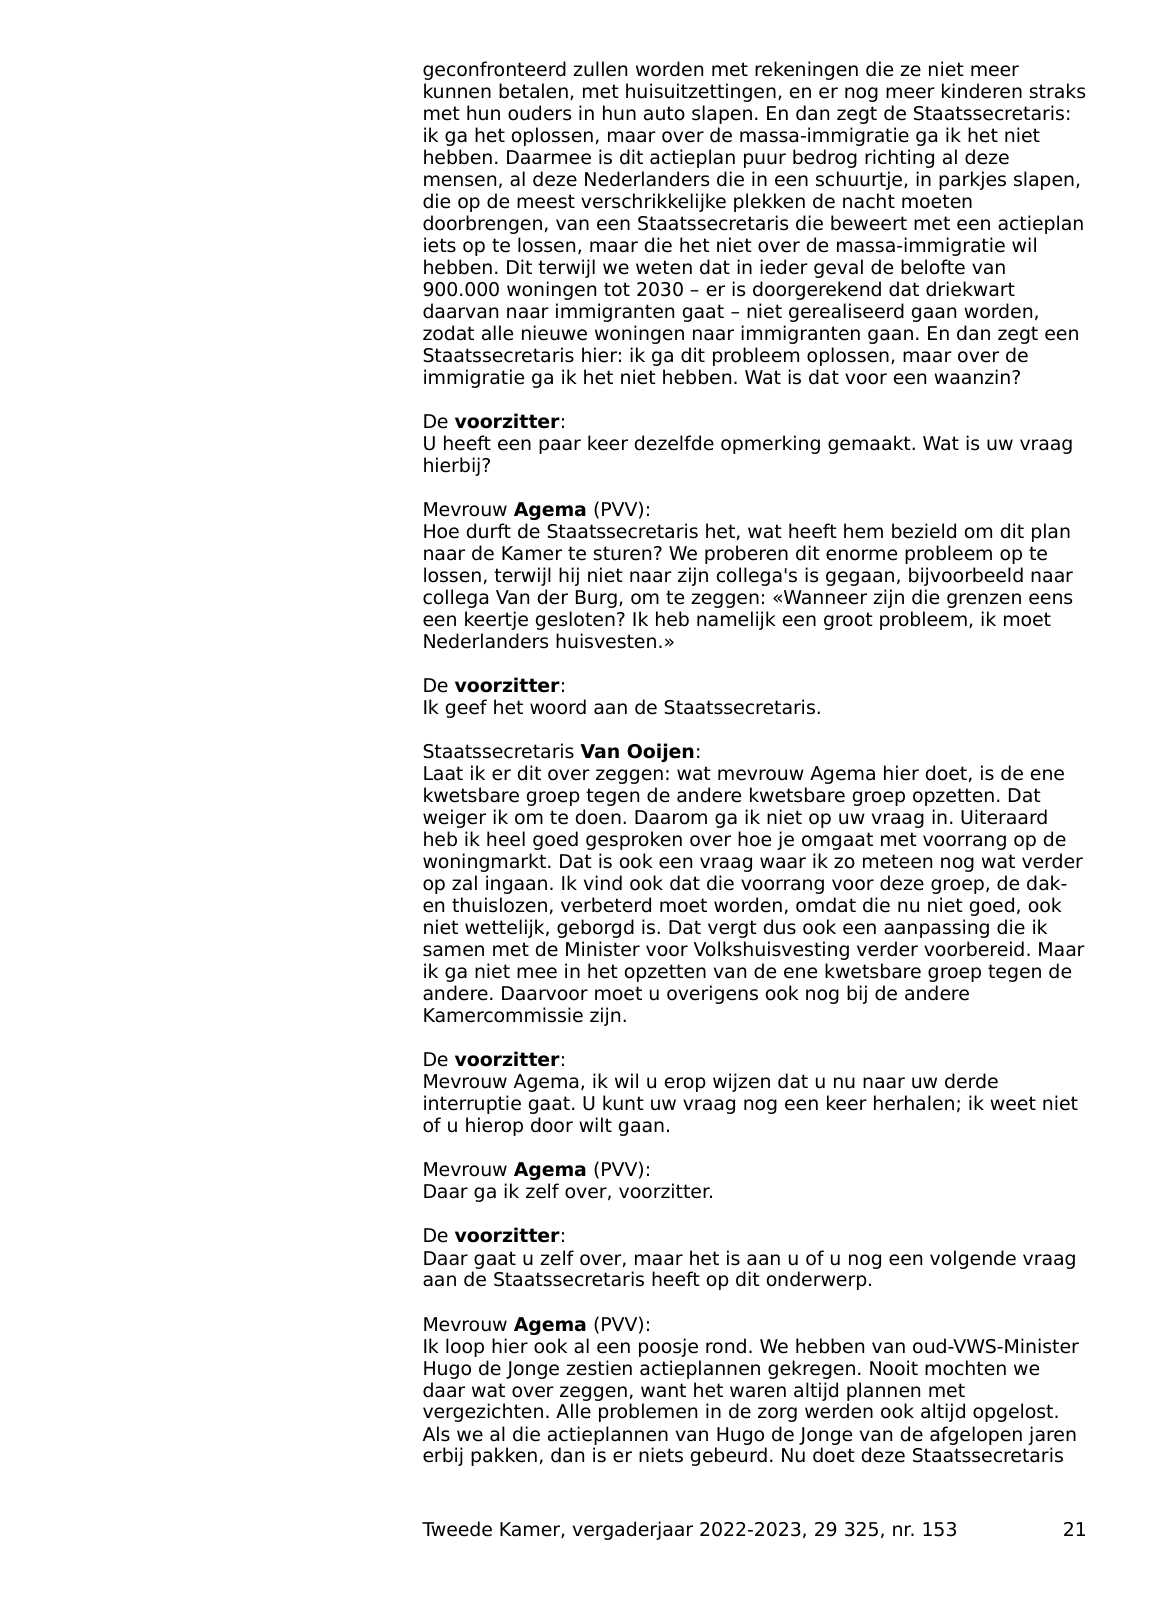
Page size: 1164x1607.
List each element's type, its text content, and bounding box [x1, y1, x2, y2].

text Ik loop hier ook al een poosje rond. We hebben van oud-VWS-Minister Hugo de Jonge zestien actieplannen gekregen. Nooit mochten we daar wat over zeggen, want het waren altijd plannen met vergezichten. Alle problemen in de zorg werden ook altijd opgelost. Als we al die actieplannen van Hugo de Jonge van de afgelopen jaren erbij pakken, dan is er niets gebeurd. Nu doet deze Staatssecretaris [422, 1336, 1087, 1467]
text De voorzitter: [422, 1049, 1087, 1071]
text geconfronteerd zullen worden met rekeningen die ze niet meer kunnen betalen, met huisuitzettingen, en er nog meer kinderen straks met hun ouders in hun auto slapen. En dan zegt de Staatssecretaris: ik ga het oplossen, maar over de massa-immigratie ga ik het niet hebben. Daarmee is dit actieplan puur bedrog richting al deze mensen, al deze Nederlanders die in een schuurtje, in parkjes slapen, die op de meest verschrikkelijke plekken de nacht moeten doorbrengen, van een Staatssecretaris die beweert met een actieplan iets op te lossen, maar die het niet over de massa-immigratie wil hebben. Dit terwijl we weten dat in ieder geval de belofte van 900.000 woningen tot 2030 – er is doorgerekend dat driekwart daarvan naar immigranten gaat – niet gerealiseerd gaan worden, zodat alle nieuwe woningen naar immigranten gaan. En dan zegt een Staatssecretaris hier: ik ga dit probleem oplossen, maar over de immigratie ga ik het niet hebben. Wat is dat voor een waanzin? [422, 59, 1087, 389]
text Mevrouw Agema (PVV): [422, 1159, 1087, 1181]
text De voorzitter: [422, 411, 1087, 433]
text Ik geef het woord aan de Staatssecretaris. [422, 697, 1087, 719]
text Hoe durft de Staatssecretaris het, wat heeft hem bezield om dit plan naar de Kamer te sturen? We proberen dit enorme probleem op te lossen, terwijl hij niet naar zijn collega's is gegaan, bijvoorbeeld naar collega Van der Burg, om te zeggen: «Wanneer zijn die grenzen eens een keertje gesloten? Ik heb namelijk een groot probleem, ik moet Nederlanders huisvesten.» [422, 521, 1087, 653]
text Laat ik er dit over zeggen: wat mevrouw Agema hier doet, is de ene kwetsbare groep tegen de andere kwetsbare groep opzetten. Dat weiger ik om te doen. Daarom ga ik niet op uw vraag in. Uiteraard heb ik heel goed gesproken over hoe je omgaat met voorrang op de woningmarkt. Dat is ook een vraag waar ik zo meteen nog wat verder op zal ingaan. Ik vind ook dat die voorrang voor deze groep, de dak- en thuislozen, verbeterd moet worden, omdat die nu niet goed, ook niet wettelijk, geborgd is. Dat vergt dus ook een aanpassing die ik samen met de Minister voor Volkshuisvesting verder voorbereid. Maar ik ga niet mee in het opzetten van de ene kwetsbare groep tegen de andere. Daarvoor moet u overigens ook nog bij de andere Kamercommissie zijn. [422, 763, 1087, 1027]
text Daar gaat u zelf over, maar het is aan u of u nog een volgende vraag aan de Staatssecretaris heeft op dit onderwerp. [422, 1247, 1087, 1291]
text De voorzitter: [422, 1225, 1087, 1247]
text Mevrouw Agema (PVV): [422, 1313, 1087, 1336]
text Mevrouw Agema, ik wil u erop wijzen dat u nu naar uw derde interruptie gaat. U kunt uw vraag nog een keer herhalen; ik weet niet of u hierop door wilt gaan. [422, 1071, 1087, 1137]
text Mevrouw Agema (PVV): [422, 499, 1087, 521]
text Staatssecretaris Van Ooijen: [422, 741, 1087, 763]
text U heeft een paar keer dezelfde opmerking gemaakt. Wat is uw vraag hierbij? [422, 433, 1087, 477]
text De voorzitter: [422, 675, 1087, 697]
text Daar ga ik zelf over, voorzitter. [422, 1181, 1087, 1203]
